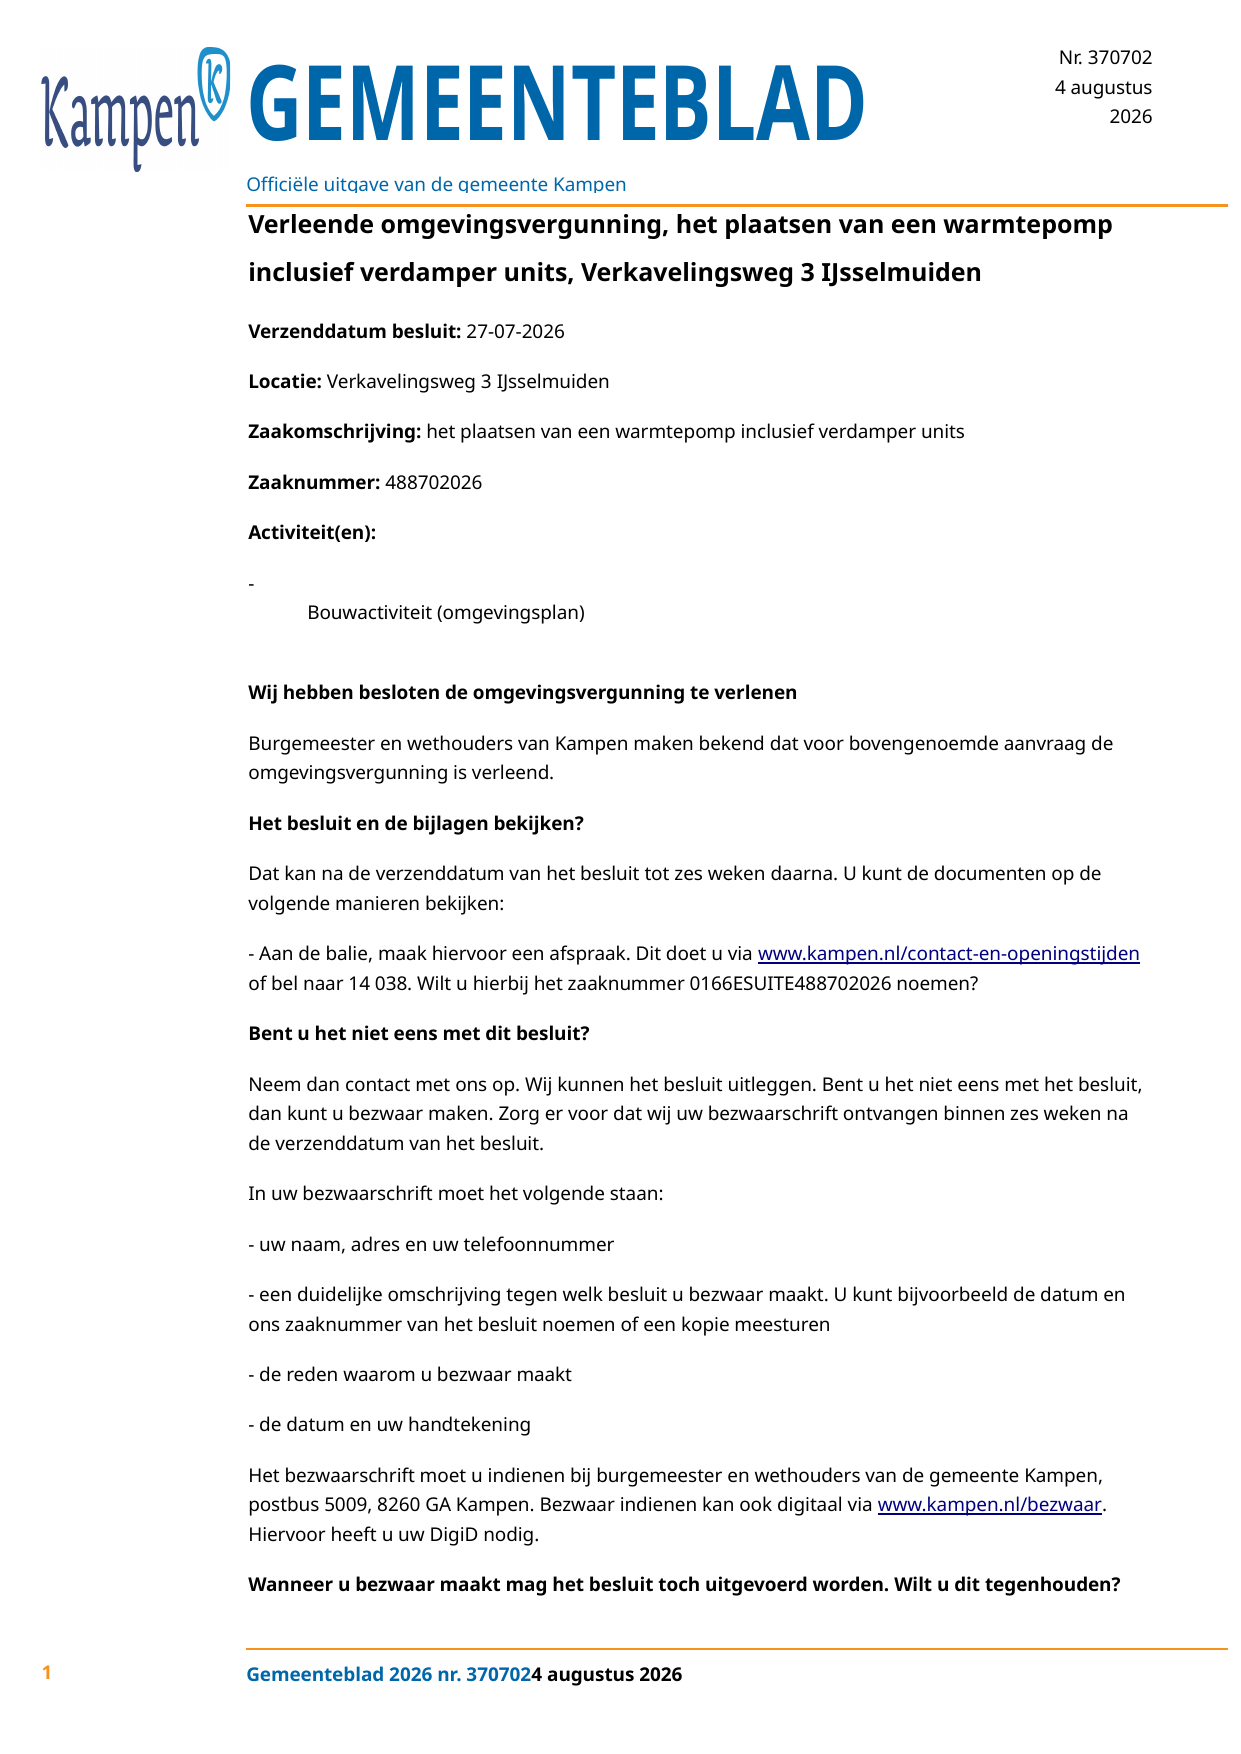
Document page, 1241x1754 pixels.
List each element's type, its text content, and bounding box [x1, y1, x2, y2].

text Locatie: Verkavelingsweg 3 IJsselmuiden [248, 368, 1152, 394]
text In uw bezwaarschrift moet het volgende staan: [248, 1180, 1152, 1206]
text - uw naam, adres en uw telefoonnummer [248, 1231, 1152, 1257]
text Wanneer u bezwaar maakt mag het besluit toch uitgevoerd worden. Wilt u dit tegenhouden? [248, 1572, 1152, 1597]
text Dat kan na de verzenddatum van het besluit tot zes weken daarna. U kunt de documenten op de volgende manieren bekijken: [248, 860, 1152, 916]
text Zaakomschrijving: het plaatsen van een warmtepomp inclusief verdamper units [248, 419, 1152, 444]
text - een duidelijke omschrijving tegen welk besluit u bezwaar maakt. U kunt bijvoorbeeld de datum en ons zaaknummer van het besluit noemen of een kopie meesturen [248, 1281, 1152, 1337]
text - Aan de balie, maak hiervoor een afspraak. Dit doet u via www.kampen.nl/contact-en-openingstijden of bel naar 14 038. Wilt u hierbij het zaaknummer 0166ESUITE488702026 noemen? [248, 940, 1152, 996]
text Het besluit en de bijlagen bekijken? [248, 810, 1152, 836]
list Bouwactiviteit (omgevingsplan) [248, 599, 1152, 625]
text Neem dan contact met ons op. Wij kunnen het besluit uitleggen. Bent u het niet eens met het besluit, dan kunt u bezwaar maken. Zorg er voor dat wij uw bezwaarschrift ontvangen binnen zes weken na de verzenddatum van het besluit. [248, 1071, 1152, 1156]
text Verzenddatum besluit: 27-07-2026 [248, 318, 1152, 344]
picture [41, 47, 231, 172]
text - de datum en uw handtekening [248, 1412, 1152, 1437]
text - de reden waarom u bezwaar maakt [248, 1361, 1152, 1387]
text Het bezwaarschrift moet u indienen bij burgemeester en wethouders van de gemeente Kampen, postbus 5009, 8260 GA Kampen. Bezwaar indienen kan ook digitaal via www.kampen.nl/bezwaar. Hiervoor heeft u uw DigiD nodig. [248, 1462, 1152, 1547]
text Activiteit(en): [248, 519, 1152, 545]
text Bent u het niet eens met dit besluit? [248, 1020, 1152, 1046]
text Verleende omgevingsvergunning, het plaatsen van een warmtepomp inclusief verdamper units, Verkavelingsweg 3 IJsselmuiden [248, 207, 1152, 288]
text Burgemeester en wethouders van Kampen maken bekend dat voor bovengenoemde aanvraag de omgevingsvergunning is verleend. [248, 730, 1152, 785]
text Zaaknummer: 488702026 [248, 469, 1152, 495]
text Wij hebben besloten de omgevingsvergunning te verlenen [248, 679, 1152, 705]
